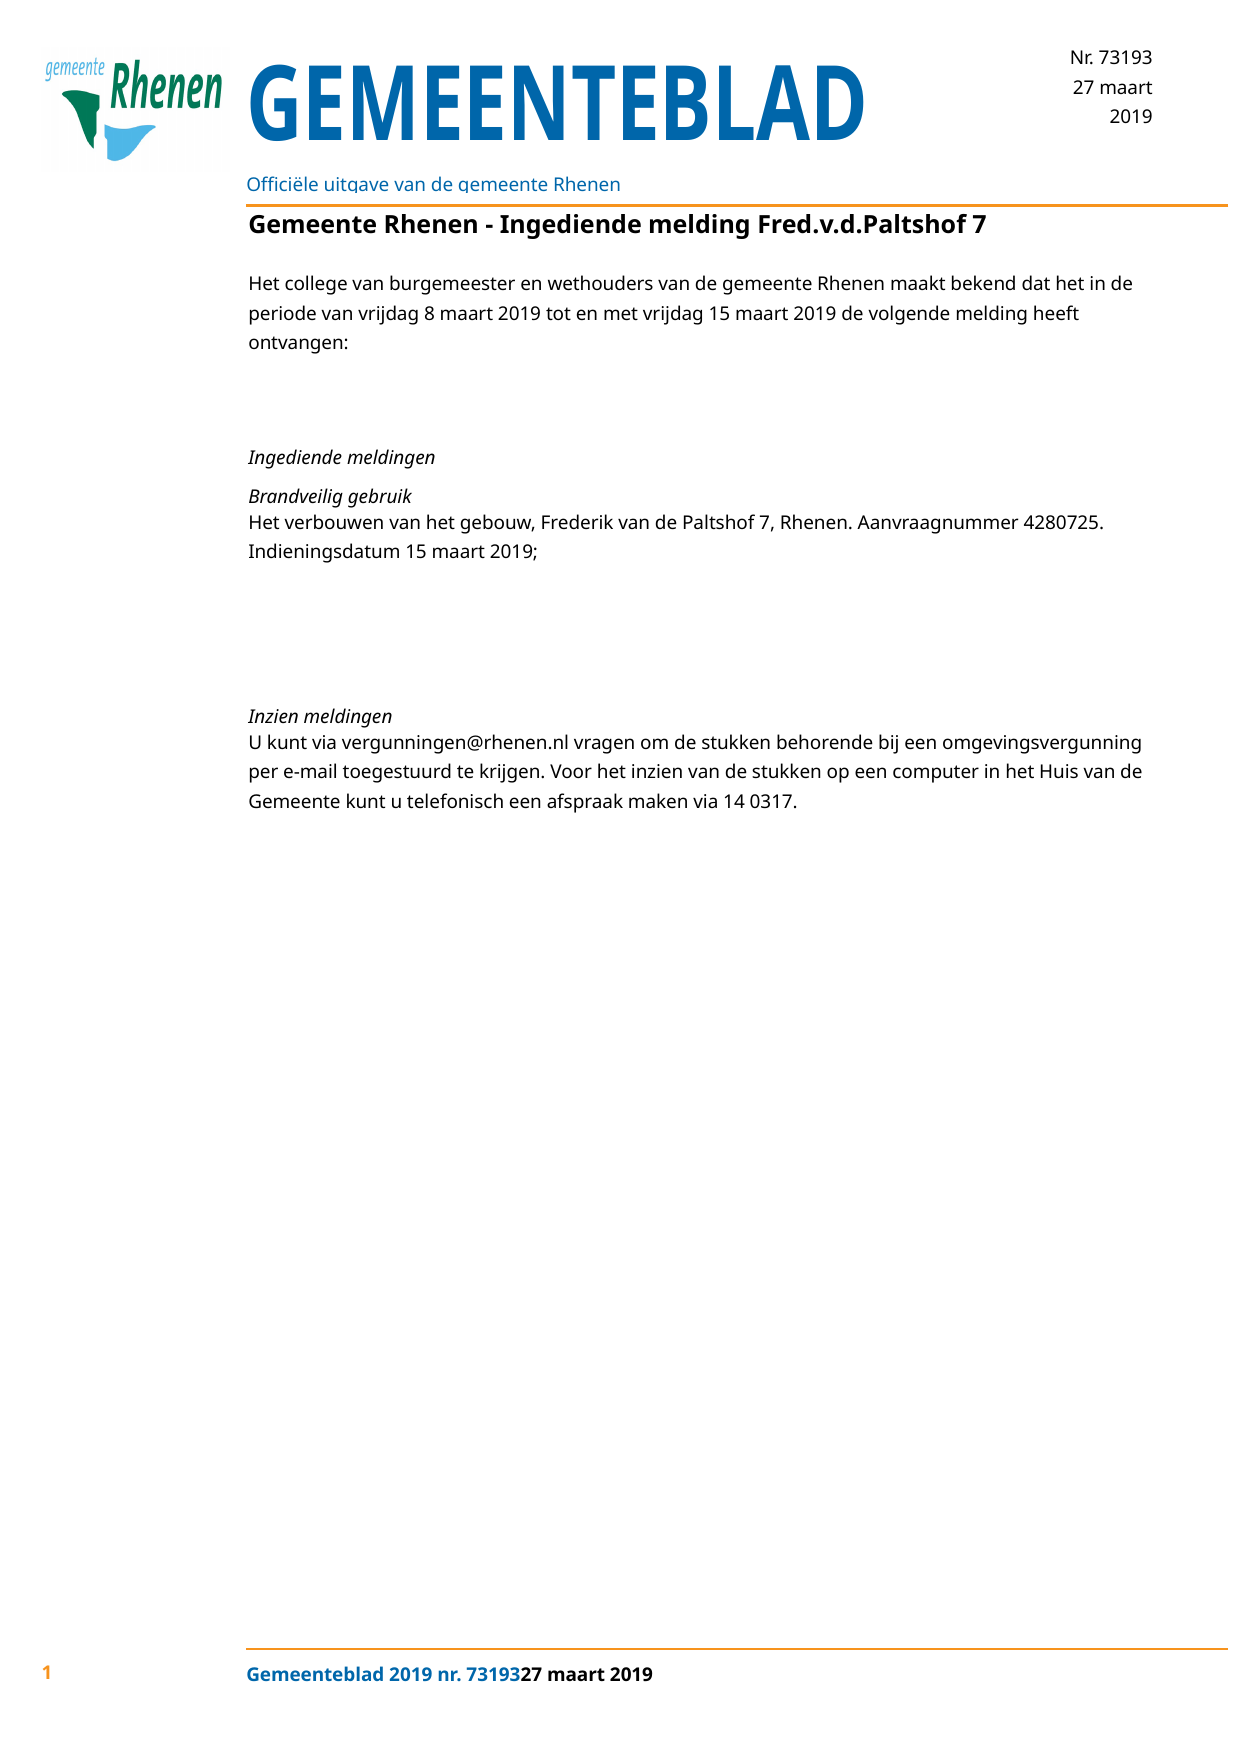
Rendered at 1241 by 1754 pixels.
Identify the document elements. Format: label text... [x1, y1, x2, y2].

picture [41, 47, 231, 172]
text Het college van burgemeester en wethouders van de gemeente Rhenen maakt bekend dat het in de periode van vrijdag 8 maart 2019 tot en met vrijdag 15 maart 2019 de volgende melding heeft ontvangen: [248, 270, 1152, 355]
text Brandveilig gebruik [248, 483, 1152, 509]
text Ingediende meldingen [248, 444, 1152, 469]
text U kunt via vergunningen@rhenen.nl vragen om de stukken behorende bij een omgevingsvergunning per e-mail toegestuurd te krijgen. Voor het inzien van de stukken op een computer in het Huis van de Gemeente kunt u telefonisch een afspraak maken via 14 0317. [248, 729, 1152, 814]
text Het verbouwen van het gebouw, Frederik van de Paltshof 7, Rhenen. Aanvraagnummer 4280725. Indieningsdatum 15 maart 2019; [248, 509, 1152, 564]
text Gemeente Rhenen - Ingediende melding Fred.v.d.Paltshof 7 [248, 207, 1152, 241]
text Inzien meldingen [248, 703, 1152, 729]
